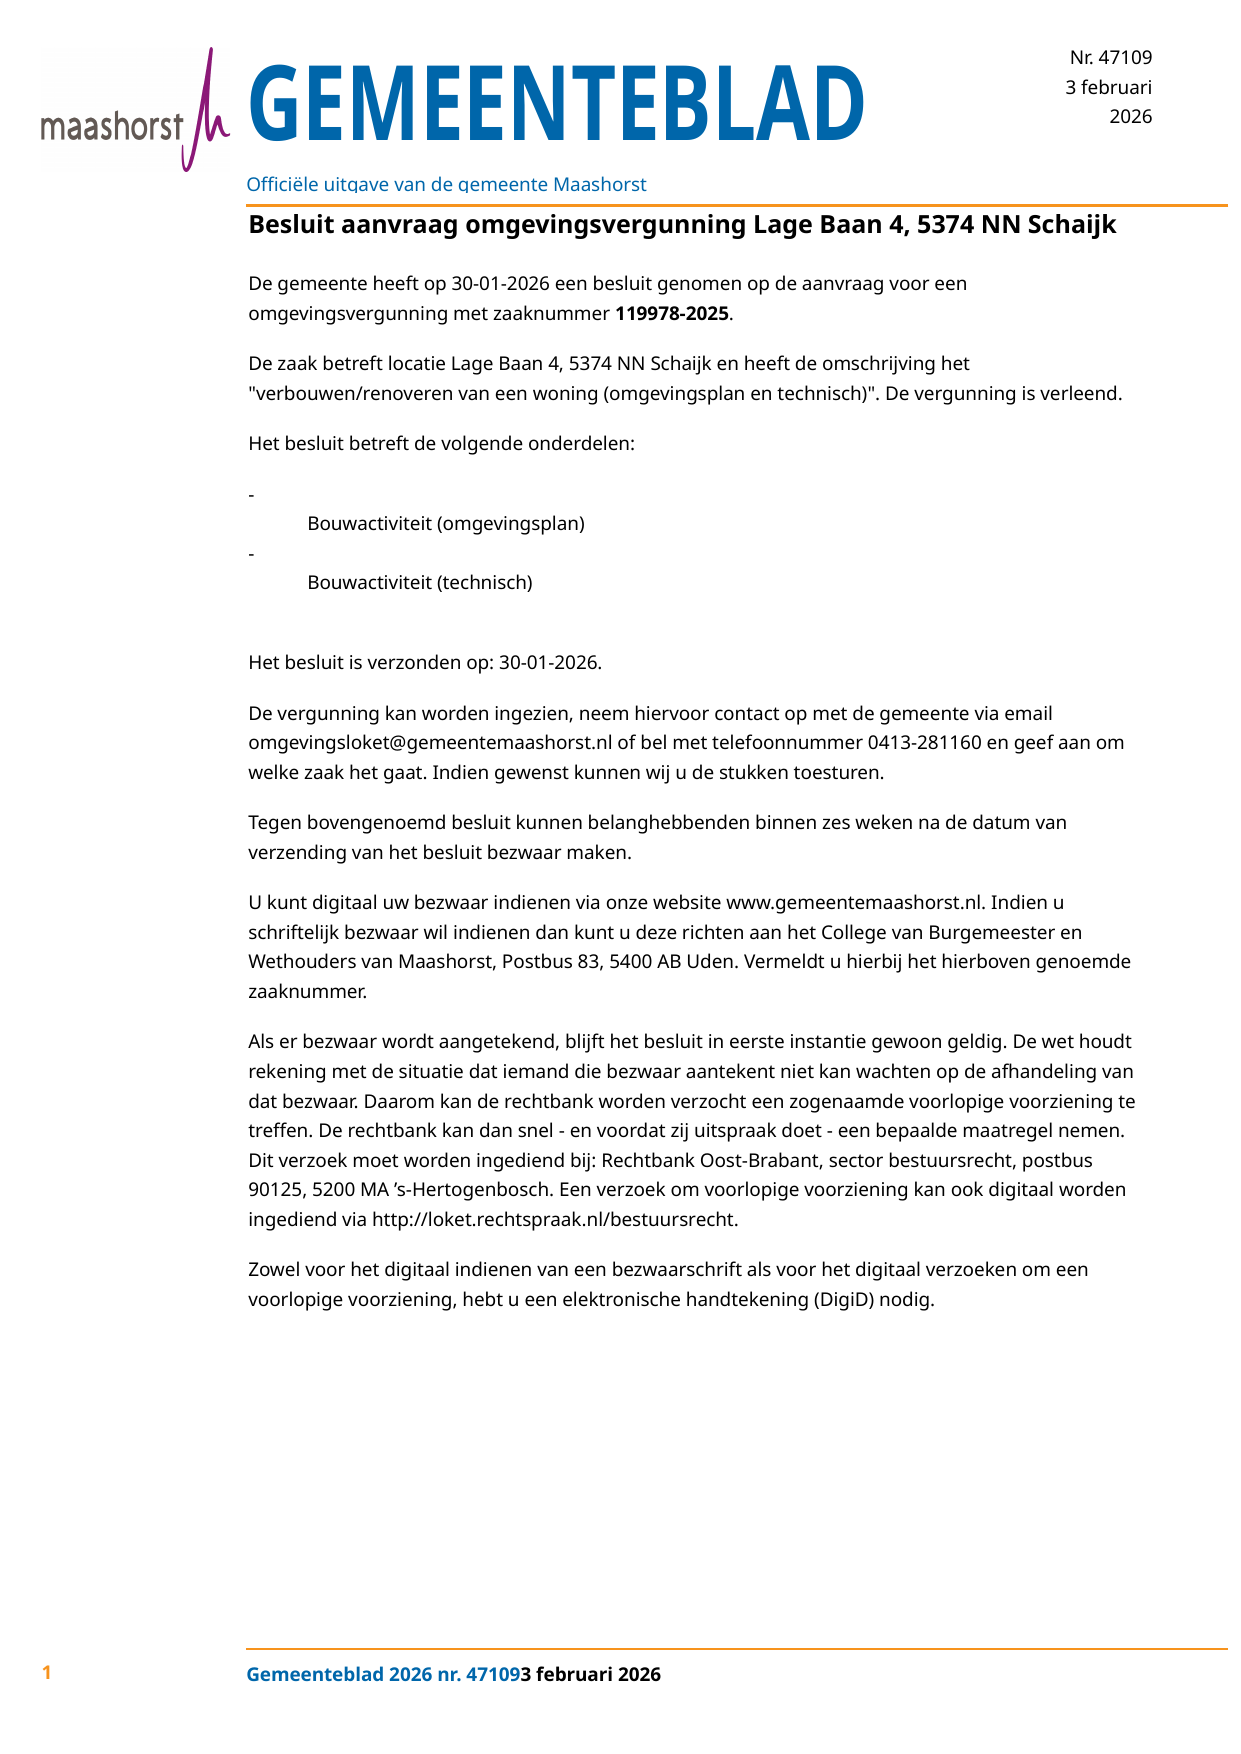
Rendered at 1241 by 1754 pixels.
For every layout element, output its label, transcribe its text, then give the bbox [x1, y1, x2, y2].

text Het besluit betreft de volgende onderdelen: [248, 430, 1152, 456]
list Bouwactiviteit (technisch) [248, 569, 1152, 595]
text Zowel voor het digitaal indienen van een bezwaarschrift als voor het digitaal verzoeken om een voorlopige voorziening, hebt u een elektronische handtekening (DigiD) nodig. [248, 1257, 1152, 1312]
text Het besluit is verzonden op: 30-01-2026. [248, 649, 1152, 675]
text Als er bezwaar wordt aangetekend, blijft het besluit in eerste instantie gewoon geldig. De wet houdt rekening met de situatie dat iemand die bezwaar aantekent niet kan wachten op de afhandeling van dat bezwaar. Daarom kan de rechtbank worden verzocht een zogenaamde voorlopige voorziening te treffen. De rechtbank kan dan snel - en voordat zij uitspraak doet - een bepaalde maatregel nemen. Dit verzoek moet worden ingediend bij: Rechtbank Oost-Brabant, sector bestuursrecht, postbus 90125, 5200 MA ’s-Hertogenbosch. Een verzoek om voorlopige voorziening kan ook digitaal worden ingediend via http://loket.rechtspraak.nl/bestuursrecht. [248, 1029, 1152, 1232]
text De zaak betreft locatie Lage Baan 4, 5374 NN Schaijk en heeft de omschrijving het "verbouwen/renoveren van een woning (omgevingsplan en technisch)". De vergunning is verleend. [248, 350, 1152, 406]
text Besluit aanvraag omgevingsvergunning Lage Baan 4, 5374 NN Schaijk [248, 207, 1152, 241]
list Bouwactiviteit (omgevingsplan) [248, 510, 1152, 536]
text De vergunning kan worden ingezien, neem hiervoor contact op met de gemeente via email omgevingsloket@gemeentemaashorst.nl of bel met telefoonnummer 0413-281160 en geef aan om welke zaak het gaat. Indien gewenst kunnen wij u de stukken toesturen. [248, 700, 1152, 785]
text Tegen bovengenoemd besluit kunnen belanghebbenden binnen zes weken na de datum van verzending van het besluit bezwaar maken. [248, 809, 1152, 865]
text De gemeente heeft op 30-01-2026 een besluit genomen op de aanvraag voor een omgevingsvergunning met zaaknummer 119978-2025. [248, 270, 1152, 326]
picture [41, 47, 231, 172]
text U kunt digitaal uw bezwaar indienen via onze website www.gemeentemaashorst.nl. Indien u schriftelijk bezwaar wil indienen dan kunt u deze richten aan het College van Burgemeester en Wethouders van Maashorst, Postbus 83, 5400 AB Uden. Vermeldt u hierbij het hierboven genoemde zaaknummer. [248, 889, 1152, 1004]
